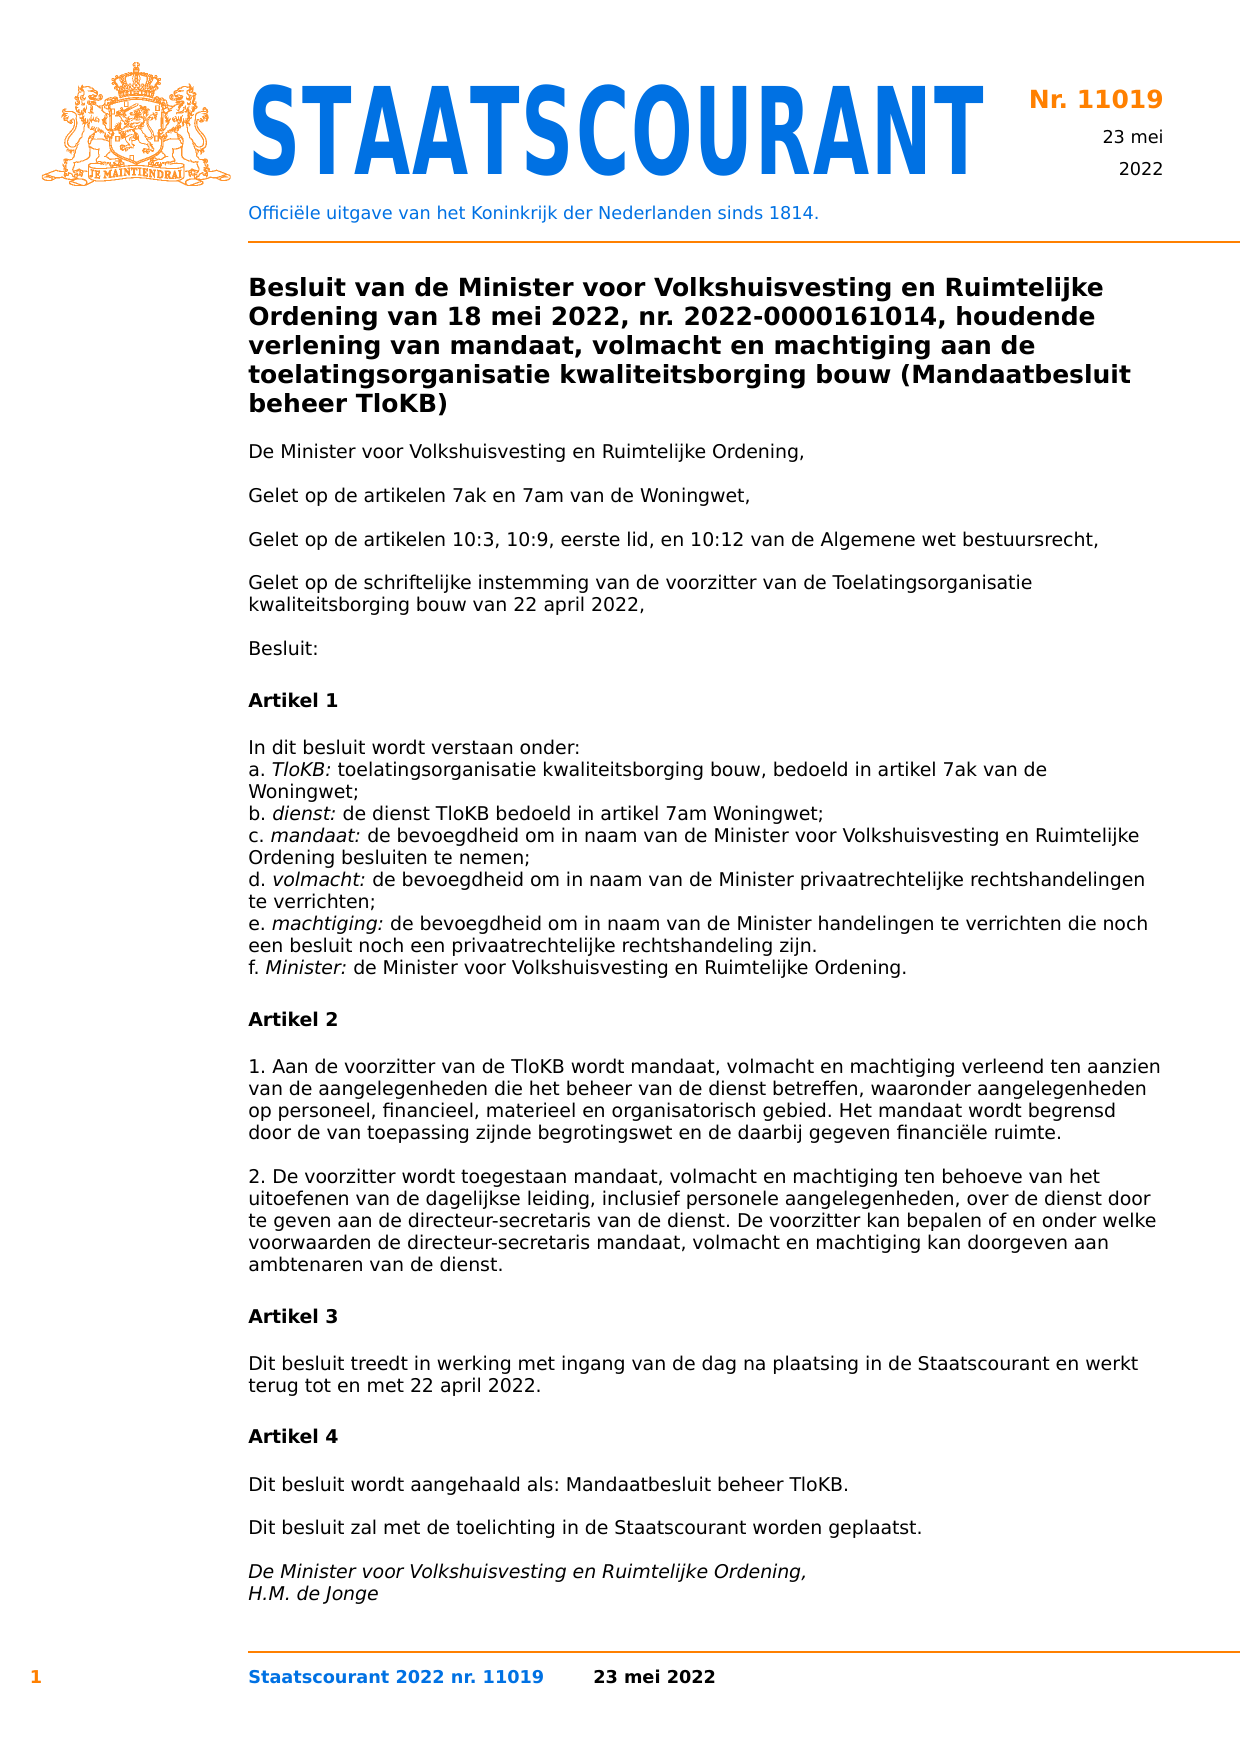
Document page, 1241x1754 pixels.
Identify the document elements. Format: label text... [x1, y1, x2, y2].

text b. dienst: de dienst TloKB bedoeld in artikel 7am Woningwet; [248, 803, 1163, 825]
table_cell 2022 [998, 153, 1240, 203]
subtitle Artikel 1 [248, 690, 1163, 712]
subtitle Artikel 2 [248, 1009, 1163, 1031]
text e. machtiging: de bevoegdheid om in naam van de Minister handelingen te verrichten die noch een besluit noch een privaatrechtelijke rechtshandeling zijn. [248, 913, 1163, 957]
text f. Minister: de Minister voor Volkshuisvesting en Ruimtelijke Ordening. [248, 957, 1163, 979]
text 2. De voorzitter wordt toegestaan mandaat, volmacht en machtiging ten behoeve van het uitoefenen van de dagelijkse leiding, inclusief personele aangelegenheden, over de dienst door te geven aan de directeur-secretaris van de dienst. De voorzitter kan bepalen of en onder welke voorwaarden de directeur-secretaris mandaat, volmacht en machtiging kan doorgeven aan ambtenaren van de dienst. [248, 1166, 1163, 1276]
text Dit besluit treedt in werking met ingang van de dag na plaatsing in de Staatscourant en werkt terug tot en met 22 april 2022. [248, 1352, 1163, 1396]
subtitle Artikel 3 [248, 1306, 1163, 1327]
table_cell 23 mei [998, 121, 1240, 153]
text a. TloKB: toelatingsorganisatie kwaliteitsborging bouw, bedoeld in artikel 7ak van de Woningwet; [248, 759, 1163, 803]
text d. volmacht: de bevoegdheid om in naam van de Minister privaatrechtelijke rechtshandelingen te verrichten; [248, 869, 1163, 913]
table_header [25, 62, 248, 241]
text c. mandaat: de bevoegdheid om in naam van de Minister voor Volkshuisvesting en Ruimtelijke Ordening besluiten te nemen; [248, 825, 1163, 869]
table_header STAATSCOURANT [248, 62, 998, 203]
text 1. Aan de voorzitter van de TloKB wordt mandaat, volmacht en machtiging verleend ten aanzien van de aangelegenheden die het beheer van de dienst betreffen, waaronder aangelegenheden op personeel, financieel, materieel en organisatorisch gebied. Het mandaat wordt begrensd door de van toepassing zijnde begrotingswet en de daarbij gegeven financiële ruimte. [248, 1056, 1163, 1144]
table_header Nr. 11019 [998, 62, 1240, 121]
text Gelet op de artikelen 10:3, 10:9, eerste lid, en 10:12 van de Algemene wet bestuursrecht, [248, 528, 1163, 550]
text De Minister voor Volkshuisvesting en Ruimtelijke Ordening, H.M. de Jonge [248, 1561, 1163, 1605]
text De Minister voor Volkshuisvesting en Ruimtelijke Ordening, [248, 441, 1163, 463]
table_cell Officiële uitgave van het Koninkrijk der Nederlanden sinds 1814. [248, 203, 1240, 241]
text Gelet op de artikelen 7ak en 7am van de Woningwet, [248, 484, 1163, 507]
text Dit besluit zal met de toelichting in de Staatscourant worden geplaatst. [248, 1517, 1163, 1539]
text Dit besluit wordt aangehaald als: Mandaatbesluit beheer TloKB. [248, 1473, 1163, 1495]
text Besluit: [248, 638, 1163, 660]
text Gelet op de schriftelijke instemming van de voorzitter van de Toelatingsorganisatie kwaliteitsborging bouw van 22 april 2022, [248, 572, 1163, 616]
subtitle Artikel 4 [248, 1426, 1163, 1448]
text In dit besluit wordt verstaan onder: [248, 737, 1163, 759]
subtitle Besluit van de Minister voor Volkshuisvesting en Ruimtelijke Ordening van 18 mei 2022, nr. 2022-0000161014, houdende verlening van mandaat, volmacht en machtiging aan de toelatingsorganisatie kwaliteitsborging bouw (Mandaatbesluit beheer TloKB) [248, 273, 1163, 419]
picture [41, 62, 231, 186]
